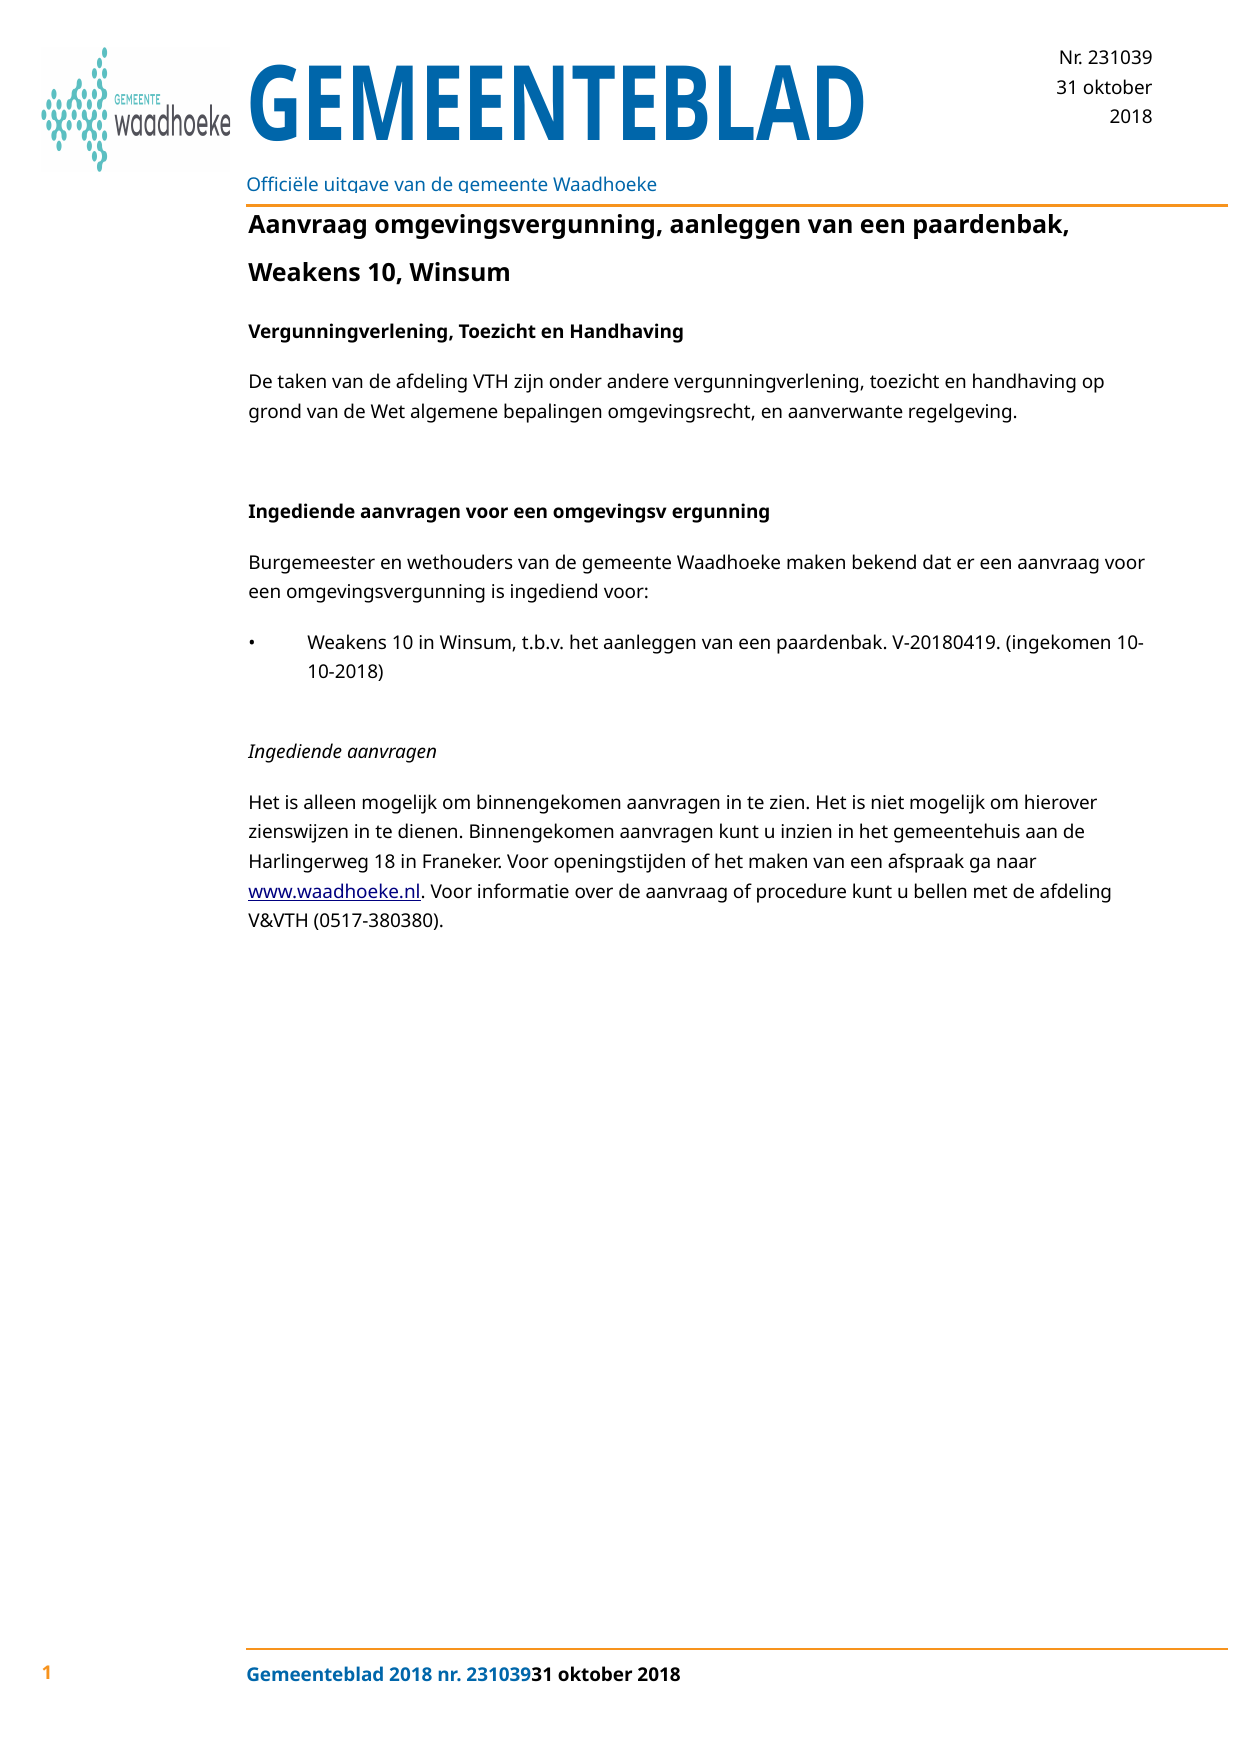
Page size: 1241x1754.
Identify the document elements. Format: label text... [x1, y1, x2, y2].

text Burgemeester en wethouders van de gemeente Waadhoeke maken bekend dat er een aanvraag voor een omgevingsvergunning is ingediend voor: [248, 549, 1152, 604]
list Weakens 10 in Winsum, t.b.v. het aanleggen van een paardenbak. V-20180419. (ingekomen 10-10-2018) [248, 629, 1152, 684]
text Ingediende aanvragen voor een omgevingsv ergunning [248, 499, 1152, 524]
text Ingediende aanvragen [248, 739, 1152, 764]
text Aanvraag omgevingsvergunning, aanleggen van een paardenbak, Weakens 10, Winsum [248, 207, 1152, 288]
text Het is alleen mogelijk om binnengekomen aanvragen in te zien. Het is niet mogelijk om hierover zienswijzen in te dienen. Binnengekomen aanvragen kunt u inzien in het gemeentehuis aan de Harlingerweg 18 in Franeker. Voor openingstijden of het maken van een afspraak ga naar www.waadhoeke.nl. Voor informatie over de aanvraag of procedure kunt u bellen met de afdeling V&VTH (0517-380380). [248, 789, 1152, 933]
picture [41, 47, 231, 172]
text De taken van de afdeling VTH zijn onder andere vergunningverlening, toezicht en handhaving op grond van de Wet algemene bepalingen omgevingsrecht, en aanverwante regelgeving. [248, 368, 1152, 424]
text Vergunningverlening, Toezicht en Handhaving [248, 318, 1152, 344]
